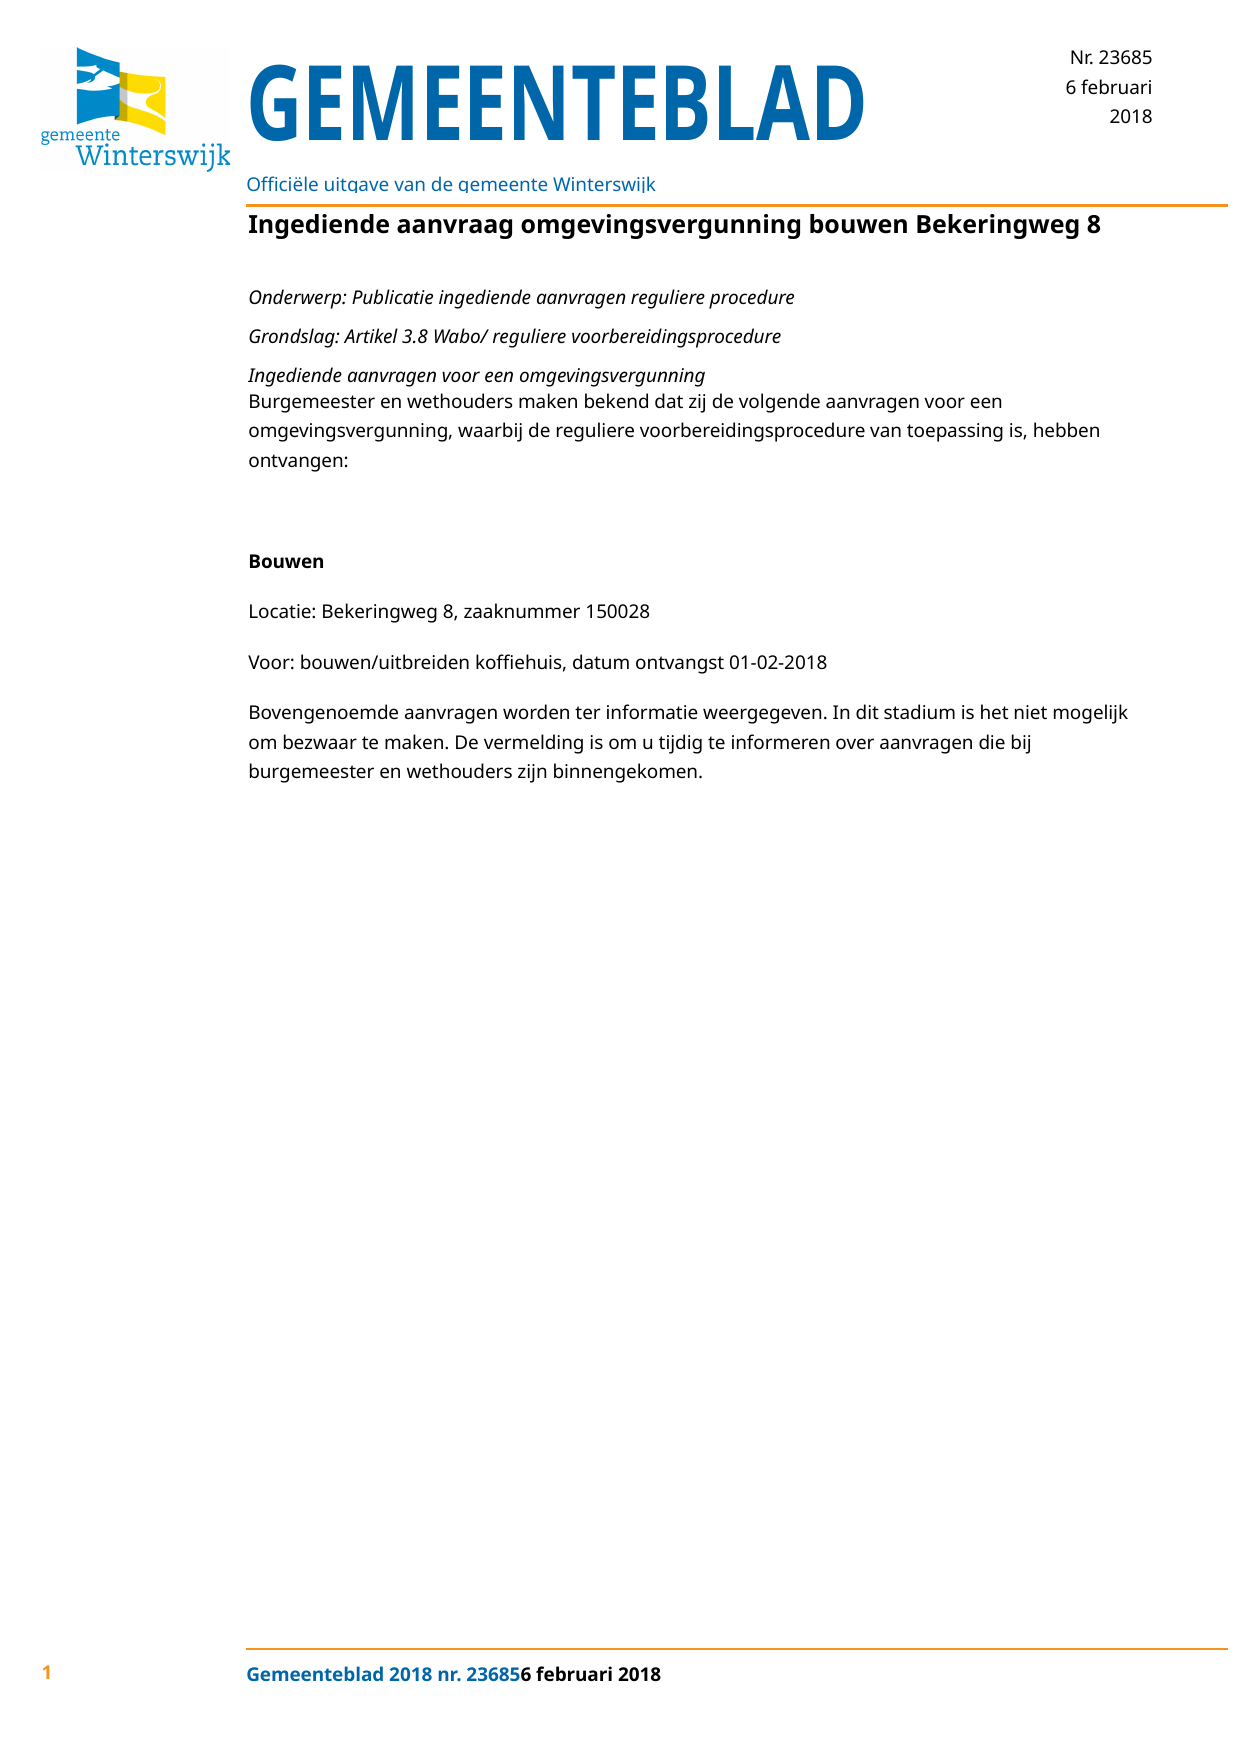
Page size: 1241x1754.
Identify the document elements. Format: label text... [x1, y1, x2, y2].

text Locatie: Bekeringweg 8, zaaknummer 150028 [248, 598, 1152, 624]
text Ingediende aanvraag omgevingsvergunning bouwen Bekeringweg 8 [248, 207, 1152, 241]
text Burgemeester en wethouders maken bekend dat zij de volgende aanvragen voor een omgevingsvergunning, waarbij de reguliere voorbereidingsprocedure van toepassing is, hebben ontvangen: [248, 388, 1152, 473]
text Ingediende aanvragen voor een omgevingsvergunning [248, 362, 1152, 388]
text Voor: bouwen/uitbreiden koffiehuis, datum ontvangst 01-02-2018 [248, 649, 1152, 675]
text Onderwerp: Publicatie ingediende aanvragen reguliere procedure [248, 284, 1152, 309]
text Bouwen [248, 548, 1152, 574]
picture [41, 47, 231, 172]
picture [225, 153, 231, 162]
text Grondslag: Artikel 3.8 Wabo/ reguliere voorbereidingsprocedure [248, 323, 1152, 349]
text Bovengenoemde aanvragen worden ter informatie weergegeven. In dit stadium is het niet mogelijk om bezwaar te maken. De vermelding is om u tijdig te informeren over aanvragen die bij burgemeester en wethouders zijn binnengekomen. [248, 699, 1152, 784]
